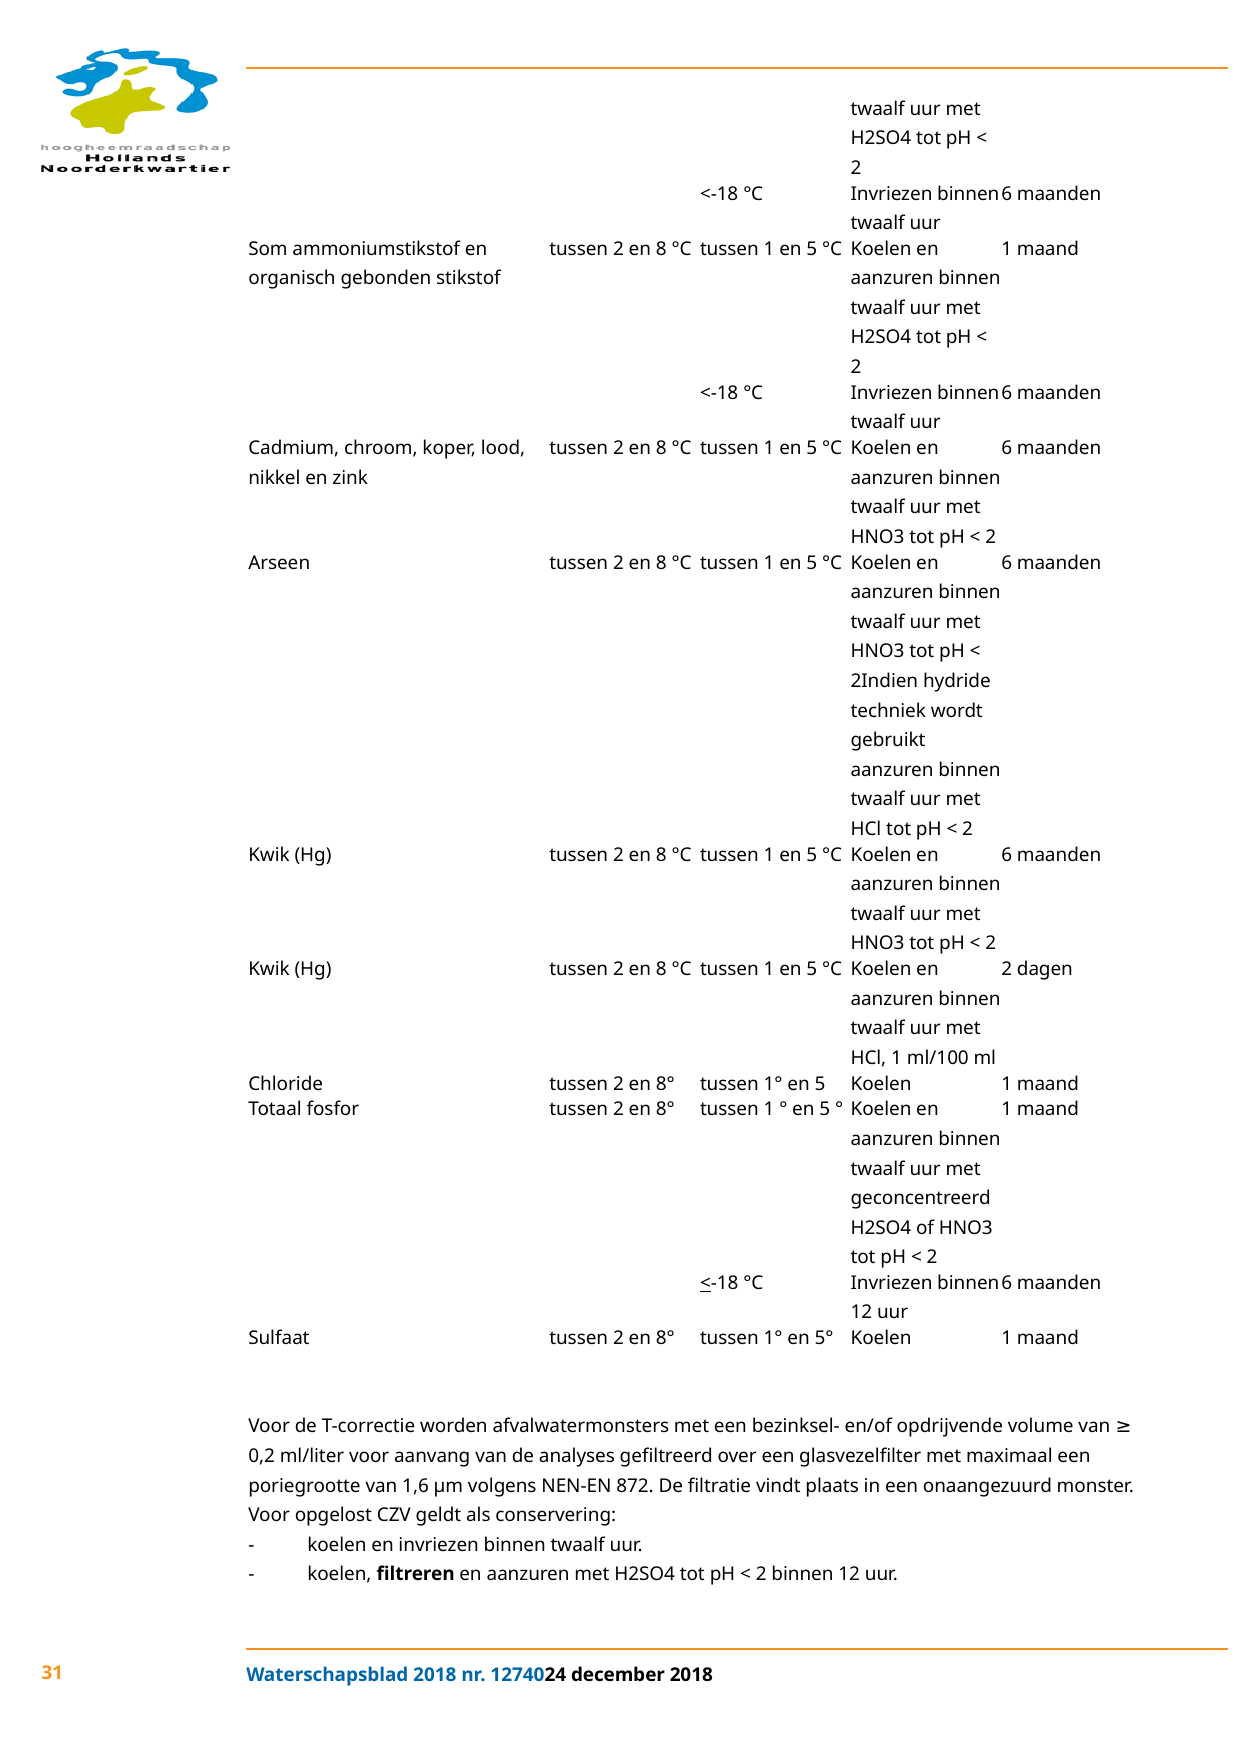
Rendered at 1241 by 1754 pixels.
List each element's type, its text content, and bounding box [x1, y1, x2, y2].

table_cell Arseen [248, 549, 549, 841]
table_cell [700, 95, 850, 180]
table_cell [248, 95, 549, 235]
table_cell Koelen en aanzuren binnen twaalf uur met HNO3 tot pH < 2 [850, 841, 1001, 955]
table_cell 6 maanden [1001, 180, 1152, 235]
table_cell Invriezen binnen twaalf uur [850, 379, 1001, 434]
picture [41, 47, 231, 172]
table_cell [549, 95, 700, 235]
table_cell Koelen en aanzuren binnen twaalf uur met HCl, 1 ml/100 ml [850, 955, 1001, 1070]
table_cell tussen 2 en 8 °C [549, 549, 700, 841]
table_cell Kwik (Hg) [248, 841, 549, 955]
table_cell 6 maanden [1001, 379, 1152, 434]
table_cell Koelen en aanzuren binnen twaalf uur met H2SO4 tot pH < 2 [850, 235, 1001, 379]
list koelen en invriezen binnen twaalf uur. [248, 1531, 1152, 1557]
table_cell Invriezen binnen 12 uur [850, 1269, 1001, 1324]
table_cell Cadmium, chroom, koper, lood, nikkel en zink [248, 434, 549, 549]
text Voor opgelost CZV geldt als conservering: [248, 1501, 1152, 1527]
table_cell Som ammoniumstikstof en organisch gebonden stikstof [248, 235, 549, 434]
table_cell tussen 2 en 8 °C [549, 955, 700, 1070]
table_cell tussen 2 en 8° [549, 1096, 700, 1324]
table_cell tussen 1 en 5 °C [700, 549, 850, 841]
table_cell [1001, 95, 1152, 180]
table_cell tussen 2 en 8 °C [549, 841, 700, 955]
table_cell tussen 1 en 5 °C [700, 434, 850, 549]
table_cell tussen 1° en 5° [700, 1325, 850, 1350]
text Voor de T-correctie worden afvalwatermonsters met een bezinksel- en/of opdrijvende volume van ≥ 0,2 ml/liter voor aanvang van de analyses gefiltreerd over een glasvezelfilter met maximaal een poriegrootte van 1,6 µm volgens NEN-EN 872. De filtratie vindt plaats in een onaangezuurd monster. [248, 1413, 1152, 1497]
table_cell Koelen [850, 1325, 1001, 1350]
table_cell Sulfaat [248, 1325, 549, 1350]
table_cell 1 maand [1001, 1070, 1152, 1096]
table_cell 6 maanden [1001, 434, 1152, 549]
table_cell tussen 2 en 8 °C [549, 434, 700, 549]
table_cell <-18 °C [700, 1269, 850, 1324]
table_cell Koelen [850, 1070, 1001, 1096]
table_cell 2 dagen [1001, 955, 1152, 1070]
table_cell tussen 1 en 5 °C [700, 955, 850, 1070]
table_cell 1 maand [1001, 1096, 1152, 1269]
table_cell Koelen en aanzuren binnen twaalf uur met HNO3 tot pH < 2Indien hydride techniek wordt gebruikt aanzuren binnen twaalf uur met HCl tot pH < 2 [850, 549, 1001, 841]
table_cell tussen 2 en 8° [549, 1070, 700, 1096]
table_cell tussen 1 en 5 °C [700, 235, 850, 379]
table_cell <-18 °C [700, 379, 850, 434]
table_cell tussen 2 en 8 °C [549, 235, 700, 434]
table_cell Invriezen binnen twaalf uur [850, 180, 1001, 235]
table_cell Chloride [248, 1070, 549, 1096]
table_cell Totaal fosfor [248, 1096, 549, 1324]
table_cell twaalf uur met H2SO4 tot pH < 2 [850, 95, 1001, 180]
table_cell tussen 1 ° en 5 ° [700, 1096, 850, 1269]
table_cell tussen 1° en 5 [700, 1070, 850, 1096]
table_cell 6 maanden [1001, 549, 1152, 841]
table_cell <-18 °C [700, 180, 850, 235]
table_cell Kwik (Hg) [248, 955, 549, 1070]
table_cell tussen 2 en 8° [549, 1325, 700, 1350]
table_cell 6 maanden [1001, 1269, 1152, 1324]
table_cell 6 maanden [1001, 841, 1152, 955]
list koelen, filtreren en aanzuren met H2SO4 tot pH < 2 binnen 12 uur. [248, 1561, 1152, 1586]
table_cell 1 maand [1001, 235, 1152, 379]
table_cell Koelen en aanzuren binnen twaalf uur met HNO3 tot pH < 2 [850, 434, 1001, 549]
table_cell Koelen en aanzuren binnen twaalf uur met geconcentreerd H2SO4 of HNO3 tot pH < 2 [850, 1096, 1001, 1269]
table_cell tussen 1 en 5 °C [700, 841, 850, 955]
table_cell 1 maand [1001, 1325, 1152, 1350]
